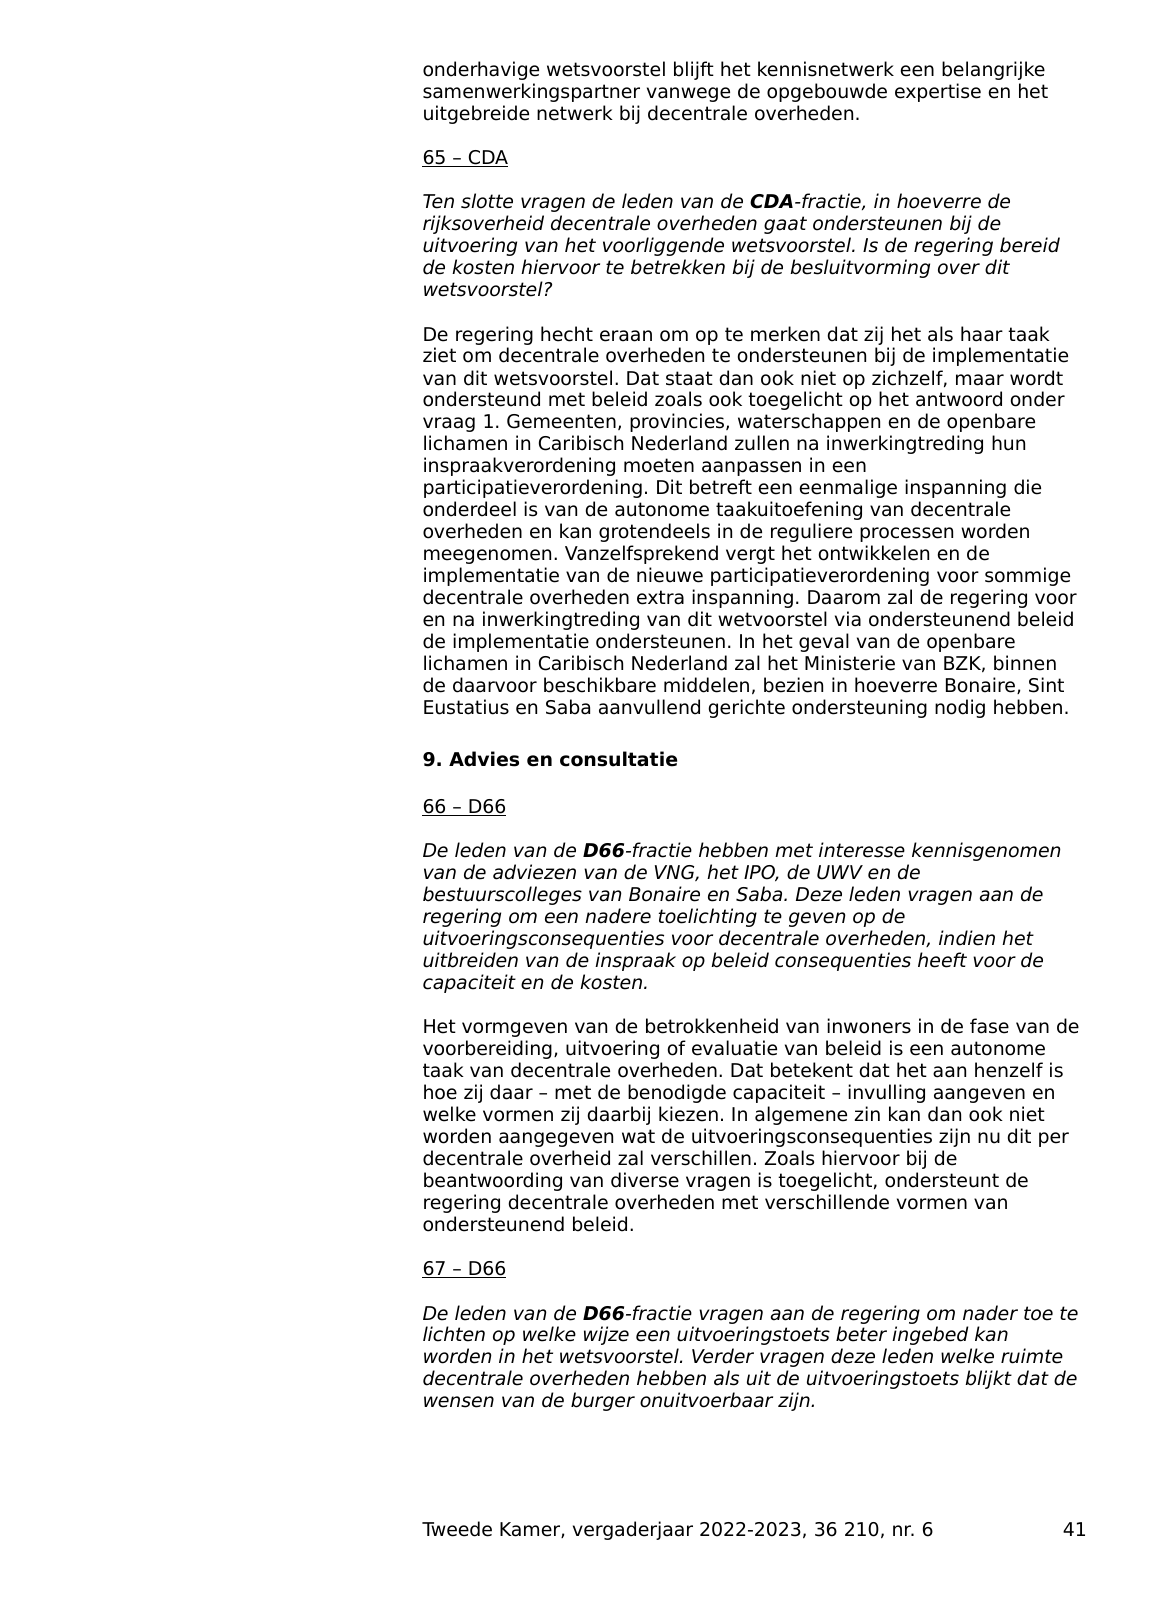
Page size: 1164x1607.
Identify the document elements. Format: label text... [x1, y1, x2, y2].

text De leden van de D66-fractie vragen aan de regering om nader toe te lichten op welke wijze een uitvoeringstoets beter ingebed kan worden in het wetsvoorstel. Verder vragen deze leden welke ruimte decentrale overheden hebben als uit de uitvoeringstoets blijkt dat de wensen van de burger onuitvoerbaar zijn. [422, 1302, 1087, 1412]
text onderhavige wetsvoorstel blijft het kennisnetwerk een belangrijke samenwerkingspartner vanwege de opgebouwde expertise en het uitgebreide netwerk bij decentrale overheden. [422, 59, 1087, 125]
subtitle 9. Advies en consultatie [422, 749, 1087, 771]
text Het vormgeven van de betrokkenheid van inwoners in de fase van de voorbereiding, uitvoering of evaluatie van beleid is een autonome taak van decentrale overheden. Dat betekent dat het aan henzelf is hoe zij daar – met de benodigde capaciteit – invulling aangeven en welke vormen zij daarbij kiezen. In algemene zin kan dan ook niet worden aangegeven wat de uitvoeringsconsequenties zijn nu dit per decentrale overheid zal verschillen. Zoals hiervoor bij de beantwoording van diverse vragen is toegelicht, ondersteunt de regering decentrale overheden met verschillende vormen van ondersteunend beleid. [422, 1016, 1087, 1236]
text De leden van de D66-fractie hebben met interesse kennisgenomen van de adviezen van de VNG, het IPO, de UWV en de bestuurscolleges van Bonaire en Saba. Deze leden vragen aan de regering om een nadere toelichting te geven op de uitvoeringsconsequenties voor decentrale overheden, indien het uitbreiden van de inspraak op beleid consequenties heeft voor de capaciteit en de kosten. [422, 840, 1087, 994]
text De regering hecht eraan om op te merken dat zij het als haar taak ziet om decentrale overheden te ondersteunen bij de implementatie van dit wetsvoorstel. Dat staat dan ook niet op zichzelf, maar wordt ondersteund met beleid zoals ook toegelicht op het antwoord onder vraag 1. Gemeenten, provincies, waterschappen en de openbare lichamen in Caribisch Nederland zullen na inwerkingtreding hun inspraakverordening moeten aanpassen in een participatieverordening. Dit betreft een eenmalige inspanning die onderdeel is van de autonome taakuitoefening van decentrale overheden en kan grotendeels in de reguliere processen worden meegenomen. Vanzelfsprekend vergt het ontwikkelen en de implementatie van de nieuwe participatieverordening voor sommige decentrale overheden extra inspanning. Daarom zal de regering voor en na inwerkingtreding van dit wetvoorstel via ondersteunend beleid de implementatie ondersteunen. In het geval van de openbare lichamen in Caribisch Nederland zal het Ministerie van BZK, binnen de daarvoor beschikbare middelen, bezien in hoeverre Bonaire, Sint Eustatius en Saba aanvullend gerichte ondersteuning nodig hebben. [422, 323, 1087, 719]
subtitle 65 – CDA [422, 147, 1087, 169]
subtitle 66 – D66 [422, 796, 1087, 818]
subtitle 67 – D66 [422, 1258, 1087, 1280]
text Ten slotte vragen de leden van de CDA-fractie, in hoeverre de rijksoverheid decentrale overheden gaat ondersteunen bij de uitvoering van het voorliggende wetsvoorstel. Is de regering bereid de kosten hiervoor te betrekken bij de besluitvorming over dit wetsvoorstel? [422, 191, 1087, 301]
